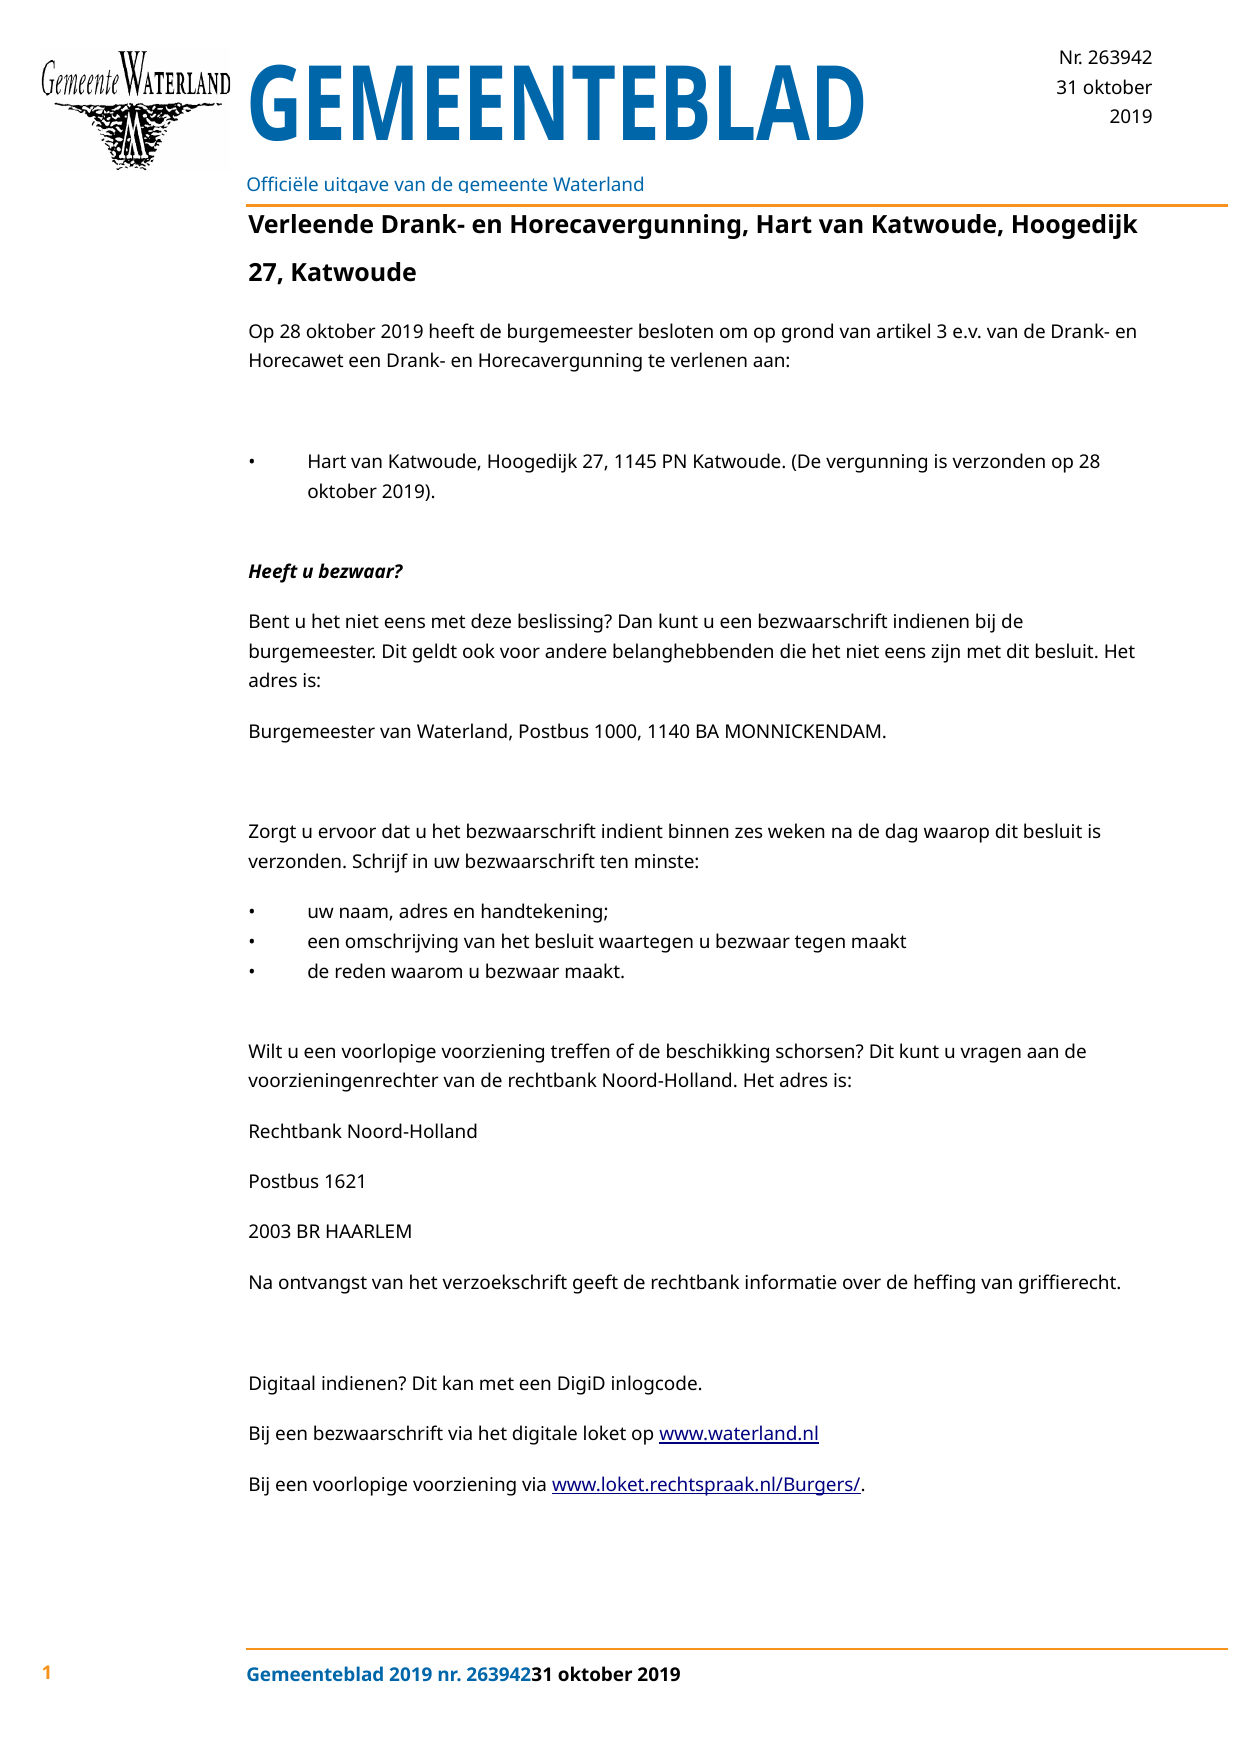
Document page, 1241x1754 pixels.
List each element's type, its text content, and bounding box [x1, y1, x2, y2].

text Postbus 1621 [248, 1168, 1152, 1194]
text Wilt u een voorlopige voorziening treffen of de beschikking schorsen? Dit kunt u vragen aan de voorzieningenrechter van de rechtbank Noord-Holland. Het adres is: [248, 1038, 1152, 1093]
picture [41, 47, 231, 172]
list de reden waarom u bezwaar maakt. [248, 958, 1152, 984]
list een omschrijving van het besluit waartegen u bezwaar tegen maakt [248, 928, 1152, 954]
text Op 28 oktober 2019 heeft de burgemeester besloten om op grond van artikel 3 e.v. van de Drank- en Horecawet een Drank- en Horecavergunning te verlenen aan: [248, 318, 1152, 373]
text Bij een voorlopige voorziening via www.loket.rechtspraak.nl/Burgers/. [248, 1471, 1152, 1497]
text Bij een bezwaarschrift via het digitale loket op www.waterland.nl [248, 1420, 1152, 1446]
list uw naam, adres en handtekening; [248, 899, 1152, 924]
text Na ontvangst van het verzoekschrift geeft de rechtbank informatie over de heffing van griffierecht. [248, 1269, 1152, 1295]
text Rechtbank Noord-Holland [248, 1118, 1152, 1144]
text Burgemeester van Waterland, Postbus 1000, 1140 BA MONNICKENDAM. [248, 718, 1152, 744]
text 2003 BR HAARLEM [248, 1219, 1152, 1244]
text Verleende Drank- en Horecavergunning, Hart van Katwoude, Hoogedijk 27, Katwoude [248, 207, 1152, 288]
list Hart van Katwoude, Hoogedijk 27, 1145 PN Katwoude. (De vergunning is verzonden op 28 oktober 2019). [248, 448, 1152, 504]
text Zorgt u ervoor dat u het bezwaarschrift indient binnen zes weken na de dag waarop dit besluit is verzonden. Schrijf in uw bezwaarschrift ten minste: [248, 819, 1152, 874]
text Digitaal indienen? Dit kan met een DigiD inlogcode. [248, 1370, 1152, 1396]
text Heeft u bezwaar? [248, 558, 1152, 584]
text Bent u het niet eens met deze beslissing? Dan kunt u een bezwaarschrift indienen bij de burgemeester. Dit geldt ook voor andere belanghebbenden die het niet eens zijn met dit besluit. Het adres is: [248, 608, 1152, 693]
